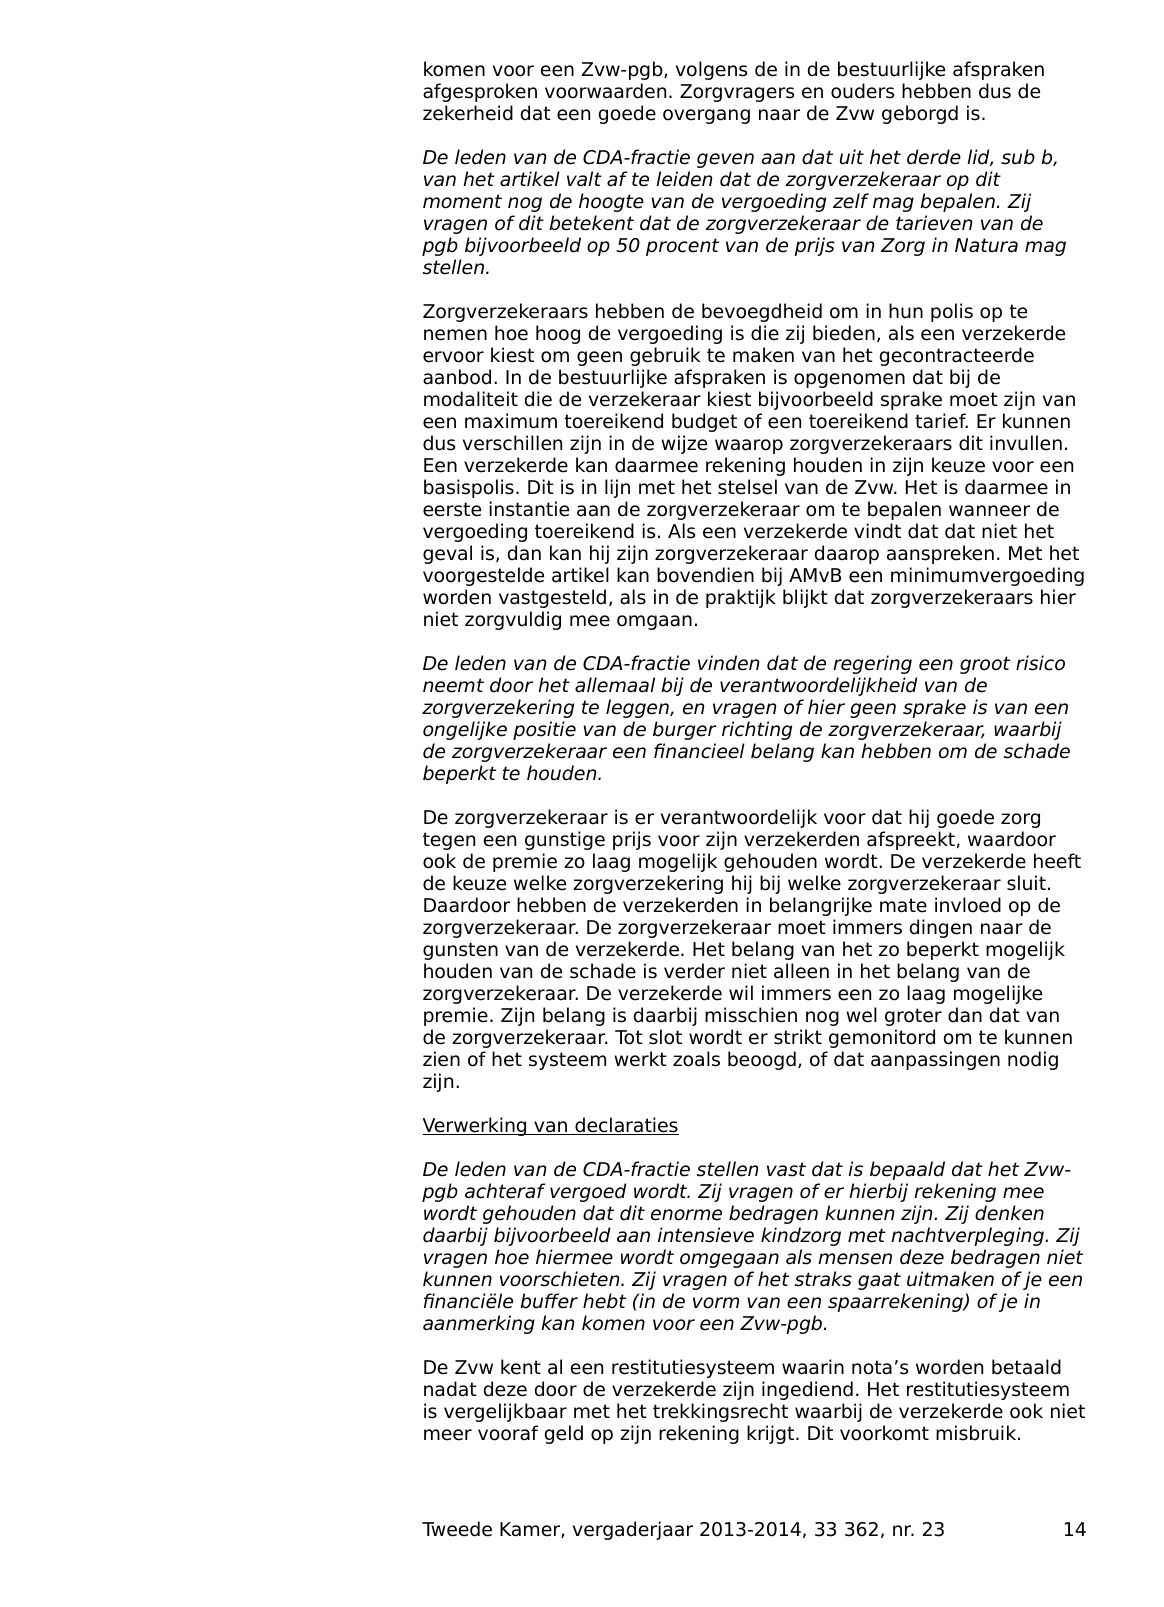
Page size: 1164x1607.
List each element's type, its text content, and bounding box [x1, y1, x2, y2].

subtitle Verwerking van declaraties [422, 1115, 1087, 1137]
text De zorgverzekeraar is er verantwoordelijk voor dat hij goede zorg tegen een gunstige prijs voor zijn verzekerden afspreekt, waardoor ook de premie zo laag mogelijk gehouden wordt. De verzekerde heeft de keuze welke zorgverzekering hij bij welke zorgverzekeraar sluit. Daardoor hebben de verzekerden in belangrijke mate invloed op de zorgverzekeraar. De zorgverzekeraar moet immers dingen naar de gunsten van de verzekerde. Het belang van het zo beperkt mogelijk houden van de schade is verder niet alleen in het belang van de zorgverzekeraar. De verzekerde wil immers een zo laag mogelijke premie. Zijn belang is daarbij misschien nog wel groter dan dat van de zorgverzekeraar. Tot slot wordt er strikt gemonitord om te kunnen zien of het systeem werkt zoals beoogd, of dat aanpassingen nodig zijn. [422, 807, 1087, 1093]
text De leden van de CDA-fractie geven aan dat uit het derde lid, sub b, van het artikel valt af te leiden dat de zorgverzekeraar op dit moment nog de hoogte van de vergoeding zelf mag bepalen. Zij vragen of dit betekent dat de zorgverzekeraar de tarieven van de pgb bijvoorbeeld op 50 procent van de prijs van Zorg in Natura mag stellen. [422, 147, 1087, 279]
text komen voor een Zvw-pgb, volgens de in de bestuurlijke afspraken afgesproken voorwaarden. Zorgvragers en ouders hebben dus de zekerheid dat een goede overgang naar de Zvw geborgd is. [422, 59, 1087, 125]
text Zorgverzekeraars hebben de bevoegdheid om in hun polis op te nemen hoe hoog de vergoeding is die zij bieden, als een verzekerde ervoor kiest om geen gebruik te maken van het gecontracteerde aanbod. In de bestuurlijke afspraken is opgenomen dat bij de modaliteit die de verzekeraar kiest bijvoorbeeld sprake moet zijn van een maximum toereikend budget of een toereikend tarief. Er kunnen dus verschillen zijn in de wijze waarop zorgverzekeraars dit invullen. Een verzekerde kan daarmee rekening houden in zijn keuze voor een basispolis. Dit is in lijn met het stelsel van de Zvw. Het is daarmee in eerste instantie aan de zorgverzekeraar om te bepalen wanneer de vergoeding toereikend is. Als een verzekerde vindt dat dat niet het geval is, dan kan hij zijn zorgverzekeraar daarop aanspreken. Met het voorgestelde artikel kan bovendien bij AMvB een minimumvergoeding worden vastgesteld, als in de praktijk blijkt dat zorgverzekeraars hier niet zorgvuldig mee omgaan. [422, 301, 1087, 631]
text De leden van de CDA-fractie stellen vast dat is bepaald dat het Zvw-pgb achteraf vergoed wordt. Zij vragen of er hierbij rekening mee wordt gehouden dat dit enorme bedragen kunnen zijn. Zij denken daarbij bijvoorbeeld aan intensieve kindzorg met nachtverpleging. Zij vragen hoe hiermee wordt omgegaan als mensen deze bedragen niet kunnen voorschieten. Zij vragen of het straks gaat uitmaken of je een financiële buffer hebt (in de vorm van een spaarrekening) of je in aanmerking kan komen voor een Zvw-pgb. [422, 1159, 1087, 1335]
text De Zvw kent al een restitutiesysteem waarin nota’s worden betaald nadat deze door de verzekerde zijn ingediend. Het restitutiesysteem is vergelijkbaar met het trekkingsrecht waarbij de verzekerde ook niet meer vooraf geld op zijn rekening krijgt. Dit voorkomt misbruik. [422, 1357, 1087, 1445]
text De leden van de CDA-fractie vinden dat de regering een groot risico neemt door het allemaal bij de verantwoordelijkheid van de zorgverzekering te leggen, en vragen of hier geen sprake is van een ongelijke positie van de burger richting de zorgverzekeraar, waarbij de zorgverzekeraar een financieel belang kan hebben om de schade beperkt te houden. [422, 653, 1087, 785]
